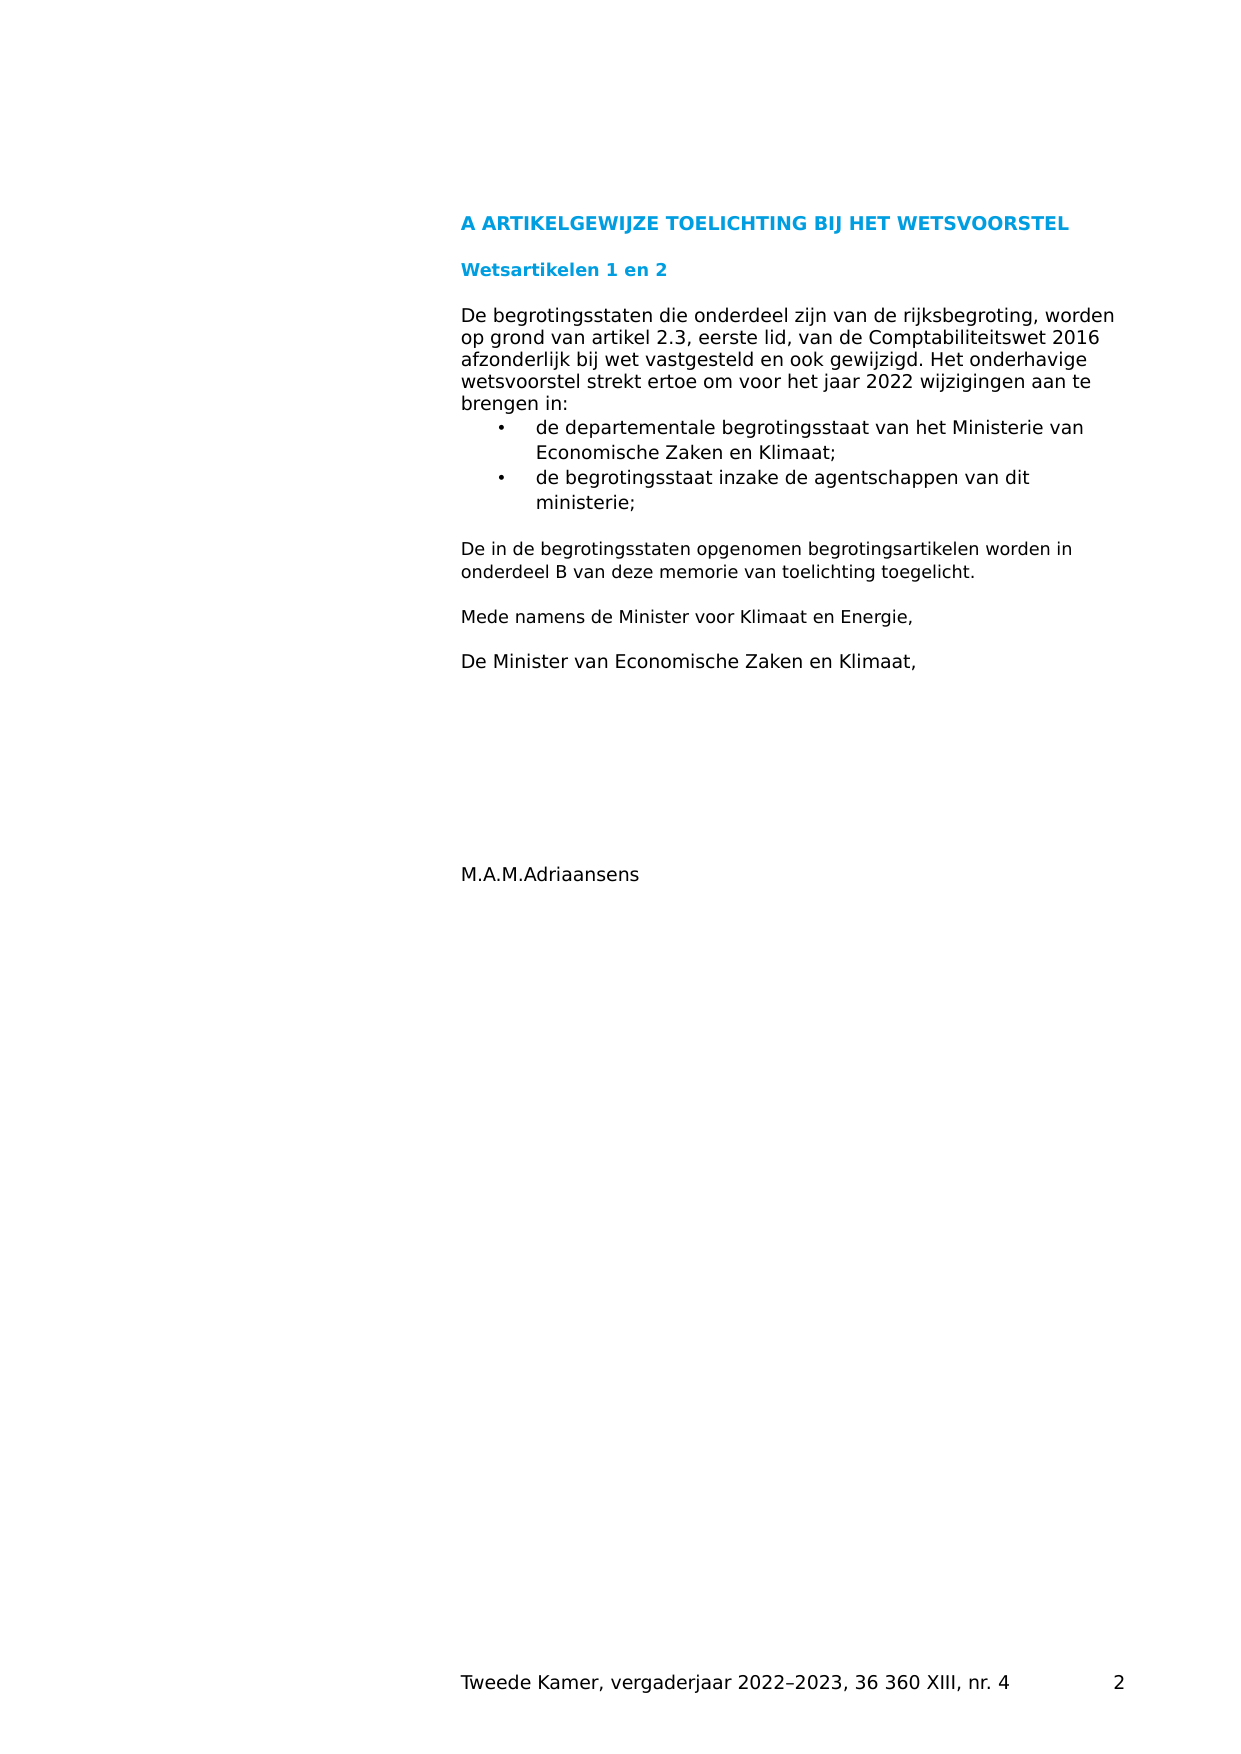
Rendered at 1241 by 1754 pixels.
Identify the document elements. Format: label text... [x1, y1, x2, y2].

text De Minister van Economische Zaken en Klimaat, [461, 651, 1125, 673]
list de begrotingsstaat inzake de agentschappen van dit ministerie; [498, 465, 1125, 515]
text M.A.M.Adriaansens [461, 864, 1125, 886]
text De in de begrotingsstaten opgenomen begrotingsartikelen worden in onderdeel B van deze memorie van toelichting toegelicht. [461, 537, 1125, 583]
title A Artikelgewijze toelichting bij het wetsvoorstel [461, 213, 1125, 235]
title Wetsartikelen 1 en 2 [461, 258, 1125, 281]
list de departementale begrotingsstaat van het Ministerie van Economische Zaken en Klimaat; [498, 415, 1125, 465]
text Mede namens de Minister voor Klimaat en Energie, [461, 606, 1125, 628]
text De begrotingsstaten die onderdeel zijn van de rijksbegroting, worden op grond van artikel 2.3, eerste lid, van de Comptabiliteitswet 2016 afzonderlijk bij wet vastgesteld en ook gewijzigd. Het onderhavige wetsvoorstel strekt ertoe om voor het jaar 2022 wijzigingen aan te brengen in: [461, 305, 1125, 415]
